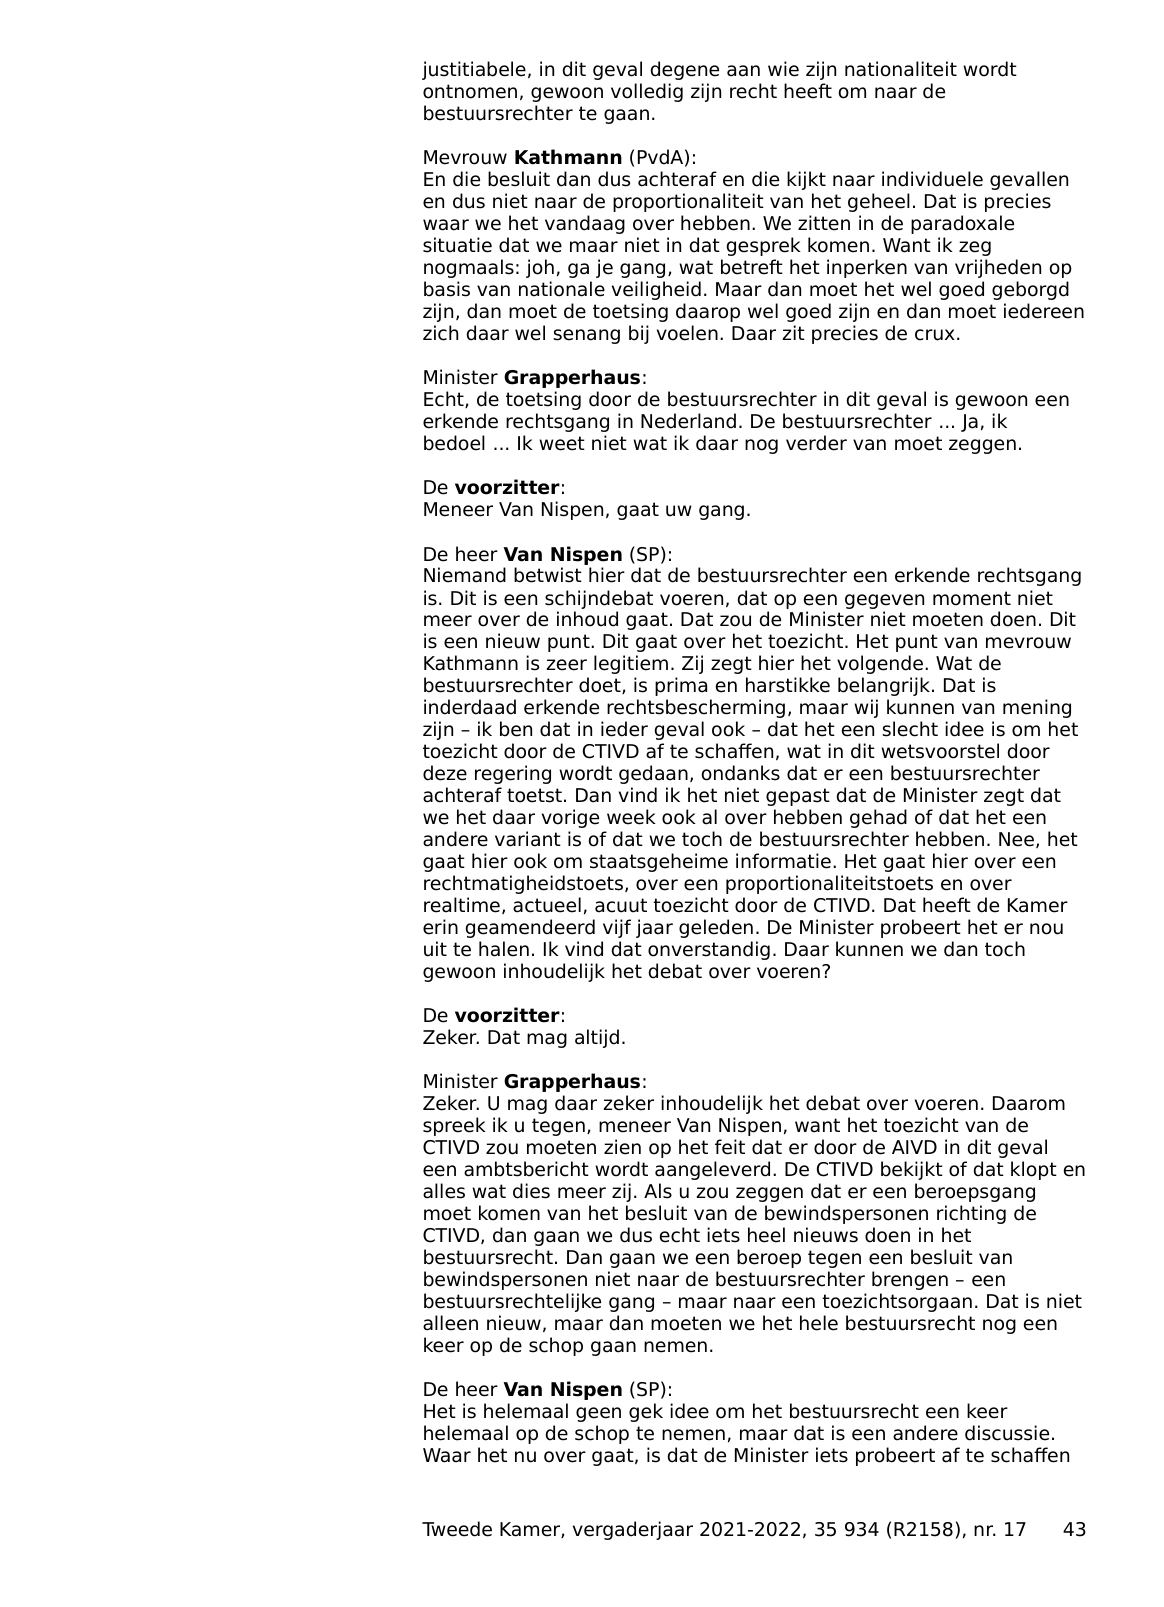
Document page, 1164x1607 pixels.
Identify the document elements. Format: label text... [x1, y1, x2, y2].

text En die besluit dan dus achteraf en die kijkt naar individuele gevallen en dus niet naar de proportionaliteit van het geheel. Dat is precies waar we het vandaag over hebben. We zitten in de paradoxale situatie dat we maar niet in dat gesprek komen. Want ik zeg nogmaals: joh, ga je gang, wat betreft het inperken van vrijheden op basis van nationale veiligheid. Maar dan moet het wel goed geborgd zijn, dan moet de toetsing daarop wel goed zijn en dan moet iedereen zich daar wel senang bij voelen. Daar zit precies de crux. [422, 169, 1087, 345]
text Niemand betwist hier dat de bestuursrechter een erkende rechtsgang is. Dit is een schijndebat voeren, dat op een gegeven moment niet meer over de inhoud gaat. Dat zou de Minister niet moeten doen. Dit is een nieuw punt. Dit gaat over het toezicht. Het punt van mevrouw Kathmann is zeer legitiem. Zij zegt hier het volgende. Wat de bestuursrechter doet, is prima en harstikke belangrijk. Dat is inderdaad erkende rechtsbescherming, maar wij kunnen van mening zijn – ik ben dat in ieder geval ook – dat het een slecht idee is om het toezicht door de CTIVD af te schaffen, wat in dit wetsvoorstel door deze regering wordt gedaan, ondanks dat er een bestuursrechter achteraf toetst. Dan vind ik het niet gepast dat de Minister zegt dat we het daar vorige week ook al over hebben gehad of dat het een andere variant is of dat we toch de bestuursrechter hebben. Nee, het gaat hier ook om staatsgeheime informatie. Het gaat hier over een rechtmatigheidstoets, over een proportionaliteitstoets en over realtime, actueel, acuut toezicht door de CTIVD. Dat heeft de Kamer erin geamendeerd vijf jaar geleden. De Minister probeert het er nou uit te halen. Ik vind dat onverstandig. Daar kunnen we dan toch gewoon inhoudelijk het debat over voeren? [422, 565, 1087, 983]
text Het is helemaal geen gek idee om het bestuursrecht een keer helemaal op de schop te nemen, maar dat is een andere discussie. Waar het nu over gaat, is dat de Minister iets probeert af te schaffen [422, 1401, 1087, 1467]
text Echt, de toetsing door de bestuursrechter in dit geval is gewoon een erkende rechtsgang in Nederland. De bestuursrechter ... Ja, ik bedoel ... Ik weet niet wat ik daar nog verder van moet zeggen. [422, 389, 1087, 455]
text Zeker. U mag daar zeker inhoudelijk het debat over voeren. Daarom spreek ik u tegen, meneer Van Nispen, want het toezicht van de CTIVD zou moeten zien op het feit dat er door de AIVD in dit geval een ambtsbericht wordt aangeleverd. De CTIVD bekijkt of dat klopt en alles wat dies meer zij. Als u zou zeggen dat er een beroepsgang moet komen van het besluit van de bewindspersonen richting de CTIVD, dan gaan we dus echt iets heel nieuws doen in het bestuursrecht. Dan gaan we een beroep tegen een besluit van bewindspersonen niet naar de bestuursrechter brengen – een bestuursrechtelijke gang – maar naar een toezichtsorgaan. Dat is niet alleen nieuw, maar dan moeten we het hele bestuursrecht nog een keer op de schop gaan nemen. [422, 1093, 1087, 1357]
text Minister Grapperhaus: [422, 367, 1087, 389]
text De heer Van Nispen (SP): [422, 1379, 1087, 1401]
text Minister Grapperhaus: [422, 1071, 1087, 1093]
text De voorzitter: [422, 1005, 1087, 1027]
text Zeker. Dat mag altijd. [422, 1027, 1087, 1049]
text De heer Van Nispen (SP): [422, 543, 1087, 565]
text Meneer Van Nispen, gaat uw gang. [422, 499, 1087, 521]
text justitiabele, in dit geval degene aan wie zijn nationaliteit wordt ontnomen, gewoon volledig zijn recht heeft om naar de bestuursrechter te gaan. [422, 59, 1087, 125]
text De voorzitter: [422, 477, 1087, 499]
text Mevrouw Kathmann (PvdA): [422, 147, 1087, 169]
